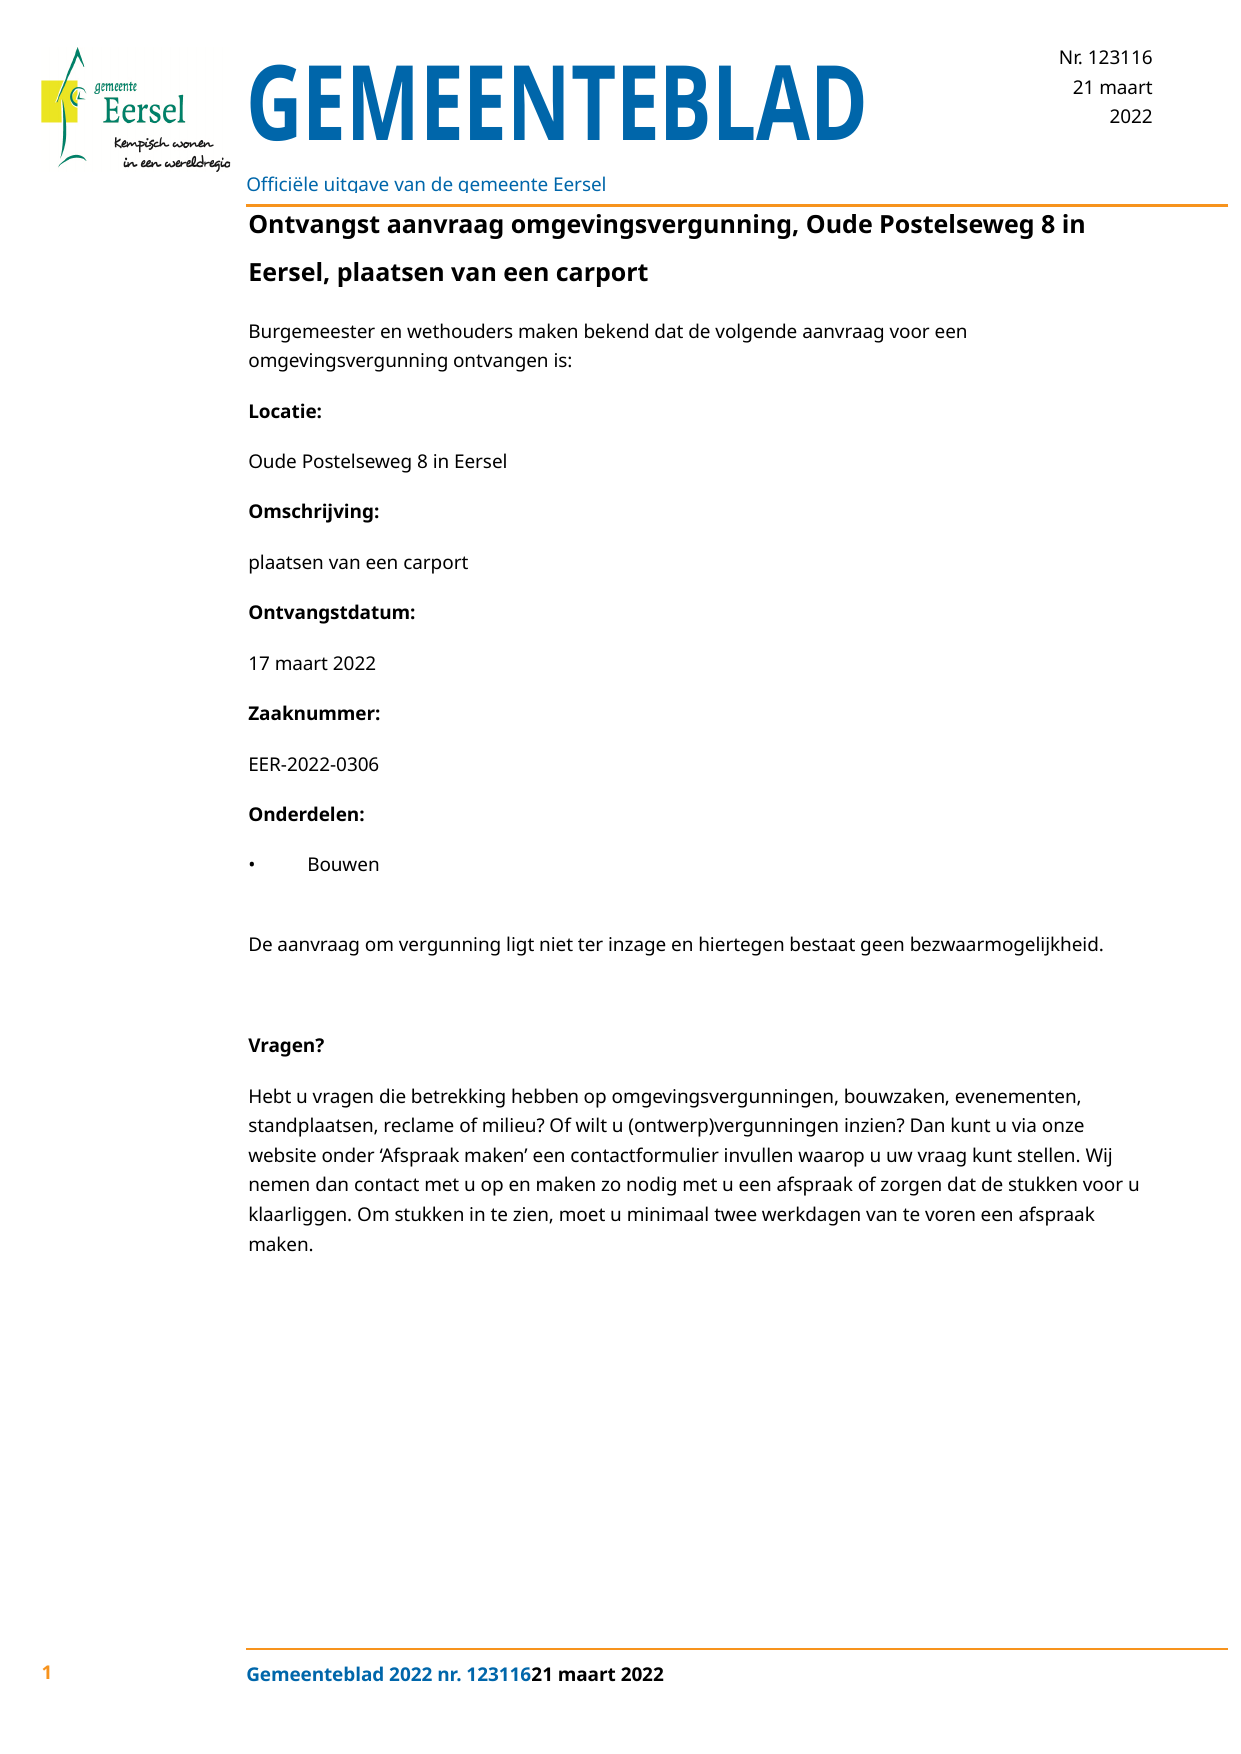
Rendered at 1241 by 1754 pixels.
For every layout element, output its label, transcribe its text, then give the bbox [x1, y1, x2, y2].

text Zaaknummer: [248, 700, 1152, 726]
text Locatie: [248, 398, 1152, 424]
text De aanvraag om vergunning ligt niet ter inzage en hiertegen bestaat geen bezwaarmogelijkheid. [248, 932, 1152, 957]
text 17 maart 2022 [248, 650, 1152, 676]
text Onderdelen: [248, 801, 1152, 827]
text Hebt u vragen die betrekking hebben op omgevingsvergunningen, bouwzaken, evenementen, standplaatsen, reclame of milieu? Of wilt u (ontwerp)vergunningen inzien? Dan kunt u via onze website onder ‘Afspraak maken’ een contactformulier invullen waarop u uw vraag kunt stellen. Wij nemen dan contact met u op en maken zo nodig met u een afspraak of zorgen dat de stukken voor u klaarliggen. Om stukken in te zien, moet u minimaal twee werkdagen van te voren een afspraak maken. [248, 1083, 1152, 1257]
picture [41, 47, 231, 172]
text Omschrijving: [248, 499, 1152, 524]
text EER-2022-0306 [248, 751, 1152, 777]
list Bouwen [248, 852, 1152, 877]
text Ontvangstdatum: [248, 599, 1152, 625]
text Oude Postelseweg 8 in Eersel [248, 448, 1152, 474]
text plaatsen van een carport [248, 549, 1152, 575]
text Burgemeester en wethouders maken bekend dat de volgende aanvraag voor een omgevingsvergunning ontvangen is: [248, 318, 1152, 373]
text Ontvangst aanvraag omgevingsvergunning, Oude Postelseweg 8 in Eersel, plaatsen van een carport [248, 207, 1152, 288]
text Vragen? [248, 1032, 1152, 1058]
